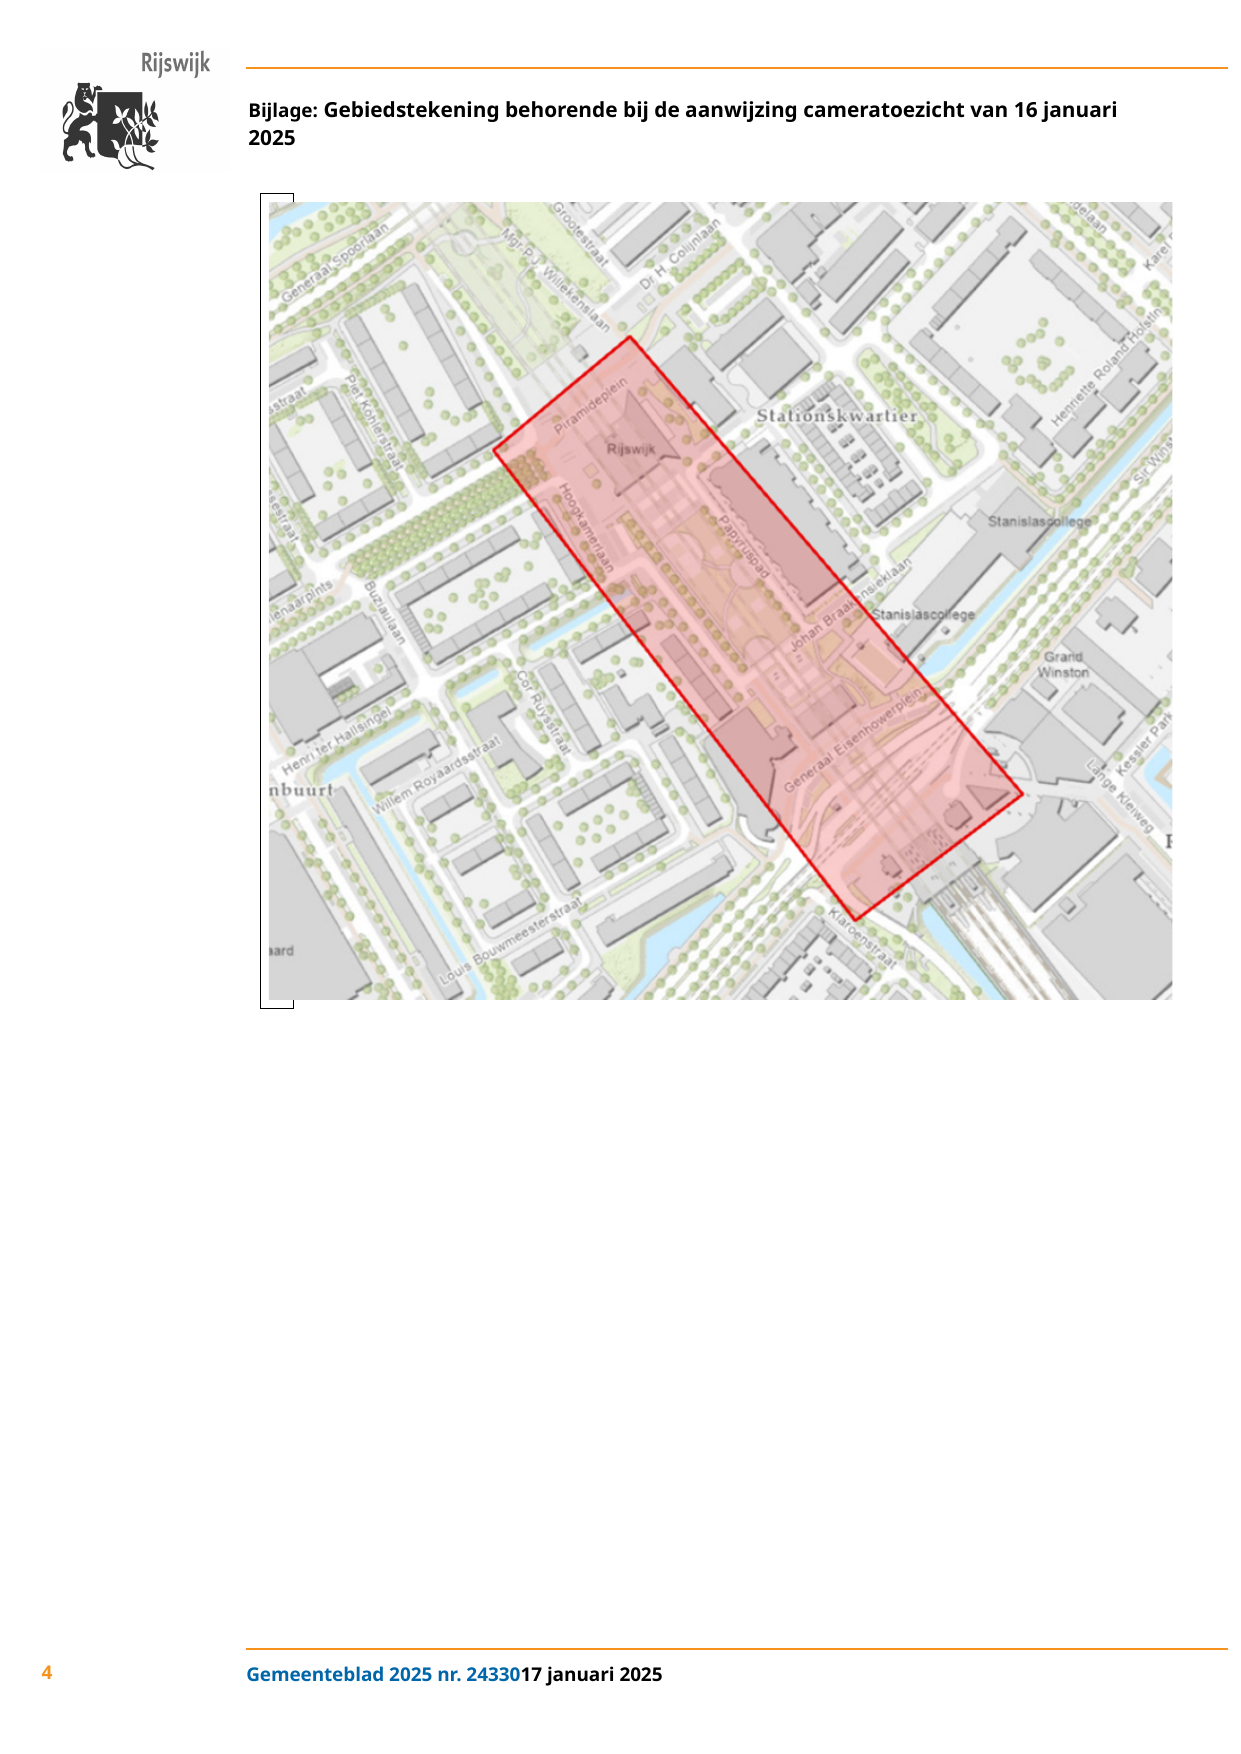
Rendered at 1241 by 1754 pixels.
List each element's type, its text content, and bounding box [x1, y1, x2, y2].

picture [268, 202, 1173, 1000]
picture [41, 47, 231, 172]
text Bijlage: Gebiedstekening behorende bij de aanwijzing cameratoezicht van 16 januari 2025 [248, 95, 1152, 152]
